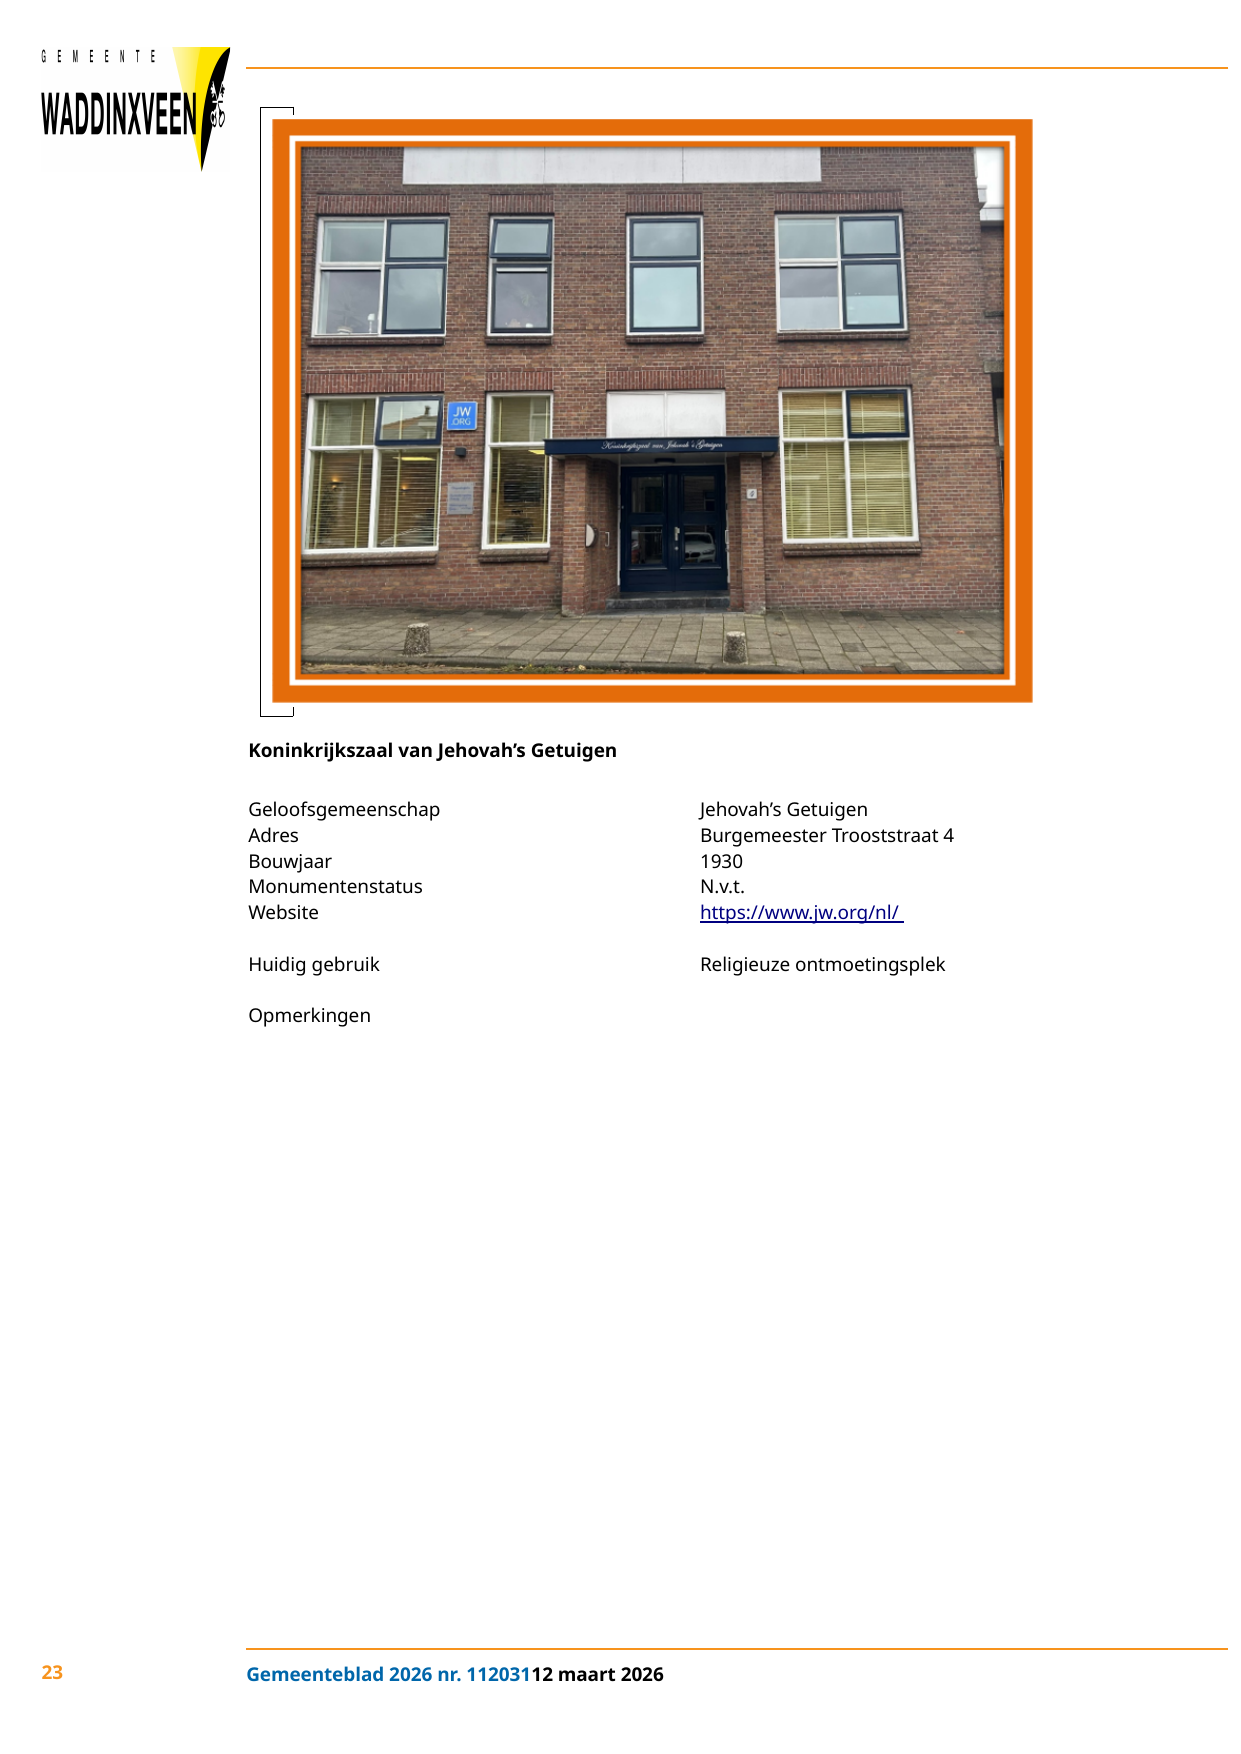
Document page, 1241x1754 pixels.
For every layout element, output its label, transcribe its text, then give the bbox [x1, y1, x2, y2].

table_cell Burgemeester Trooststraat 4 [700, 822, 1152, 848]
table_cell Website [248, 899, 700, 925]
table_cell [700, 1002, 1152, 1028]
picture [41, 47, 231, 172]
table_header Geloofsgemeenschap [248, 796, 700, 822]
table_cell Huidig gebruik [248, 951, 700, 976]
table_cell https://www.jw.org/nl/ [700, 899, 1152, 925]
table_cell Religieuze ontmoetingsplek [700, 951, 1152, 976]
table_cell Bouwjaar [248, 848, 700, 873]
picture [268, 115, 1037, 707]
table_cell [248, 976, 700, 1002]
table_cell Adres [248, 822, 700, 848]
table_header Jehovah’s Getuigen [700, 796, 1152, 822]
table_cell [700, 976, 1152, 1002]
table_cell Opmerkingen [248, 1002, 700, 1028]
table_cell [700, 925, 1152, 951]
table_cell 1930 [700, 848, 1152, 873]
table_cell Monumentenstatus [248, 874, 700, 899]
text Koninkrijkszaal van Jehovah’s Getuigen [248, 737, 1152, 763]
table_cell N.v.t. [700, 874, 1152, 899]
table_cell [248, 925, 700, 951]
